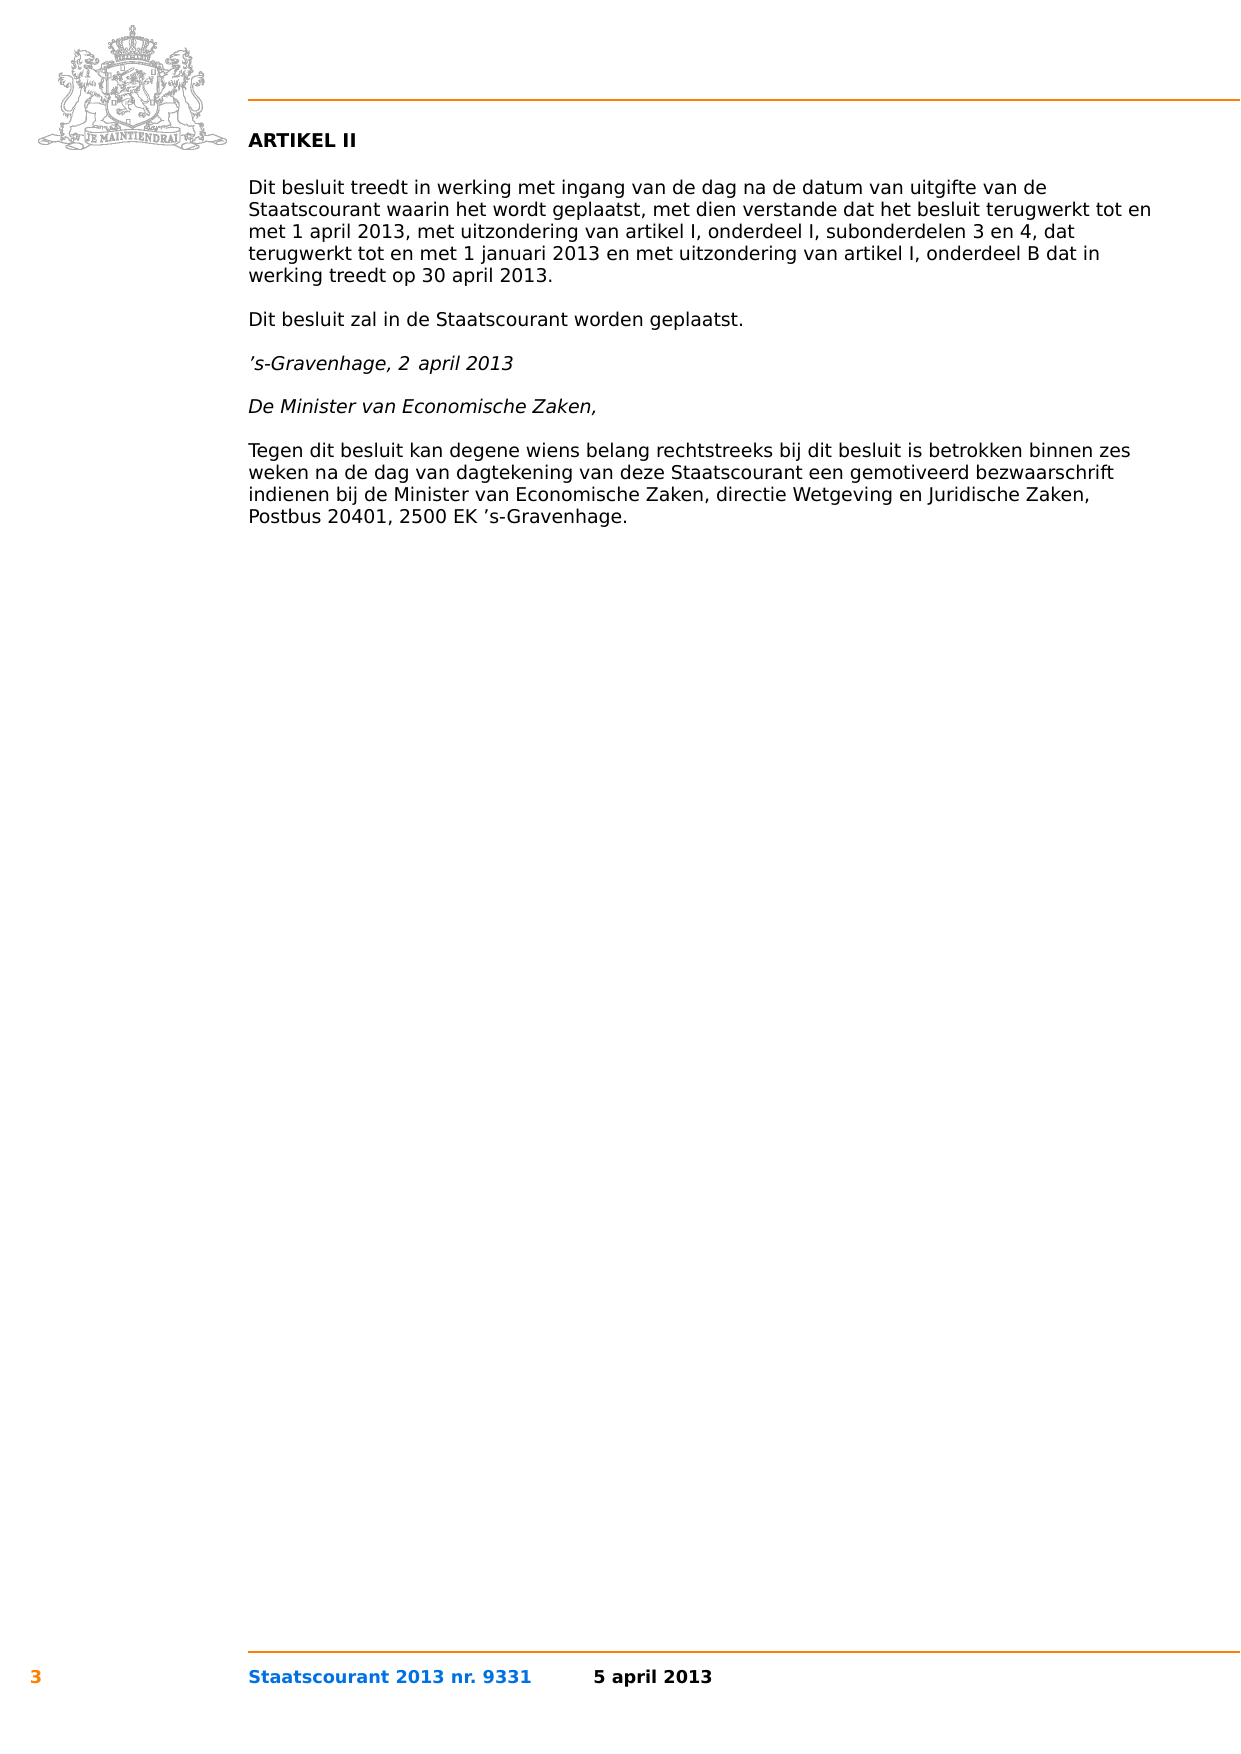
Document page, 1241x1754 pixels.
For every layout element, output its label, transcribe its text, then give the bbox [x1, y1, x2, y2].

text ’s-Gravenhage, 2 april 2013 [248, 352, 1163, 374]
text Tegen dit besluit kan degene wiens belang rechtstreeks bij dit besluit is betrokken binnen zes weken na de dag van dagtekening van deze Staatscourant een gemotiveerd bezwaarschrift indienen bij de Minister van Economische Zaken, directie Wetgeving en Juridische Zaken, Postbus 20401, 2500 EK ’s-Gravenhage. [248, 440, 1163, 528]
text Dit besluit treedt in werking met ingang van de dag na de datum van uitgifte van de Staatscourant waarin het wordt geplaatst, met dien verstande dat het besluit terugwerkt tot en met 1 april 2013, met uitzondering van artikel I, onderdeel I, subonderdelen 3 en 4, dat terugwerkt tot en met 1 januari 2013 en met uitzondering van artikel I, onderdeel B dat in werking treedt op 30 april 2013. [248, 177, 1163, 287]
subtitle ARTIKEL II [248, 130, 1163, 152]
picture [38, 25, 227, 150]
text Dit besluit zal in de Staatscourant worden geplaatst. [248, 309, 1163, 331]
text De Minister van Economische Zaken, [248, 396, 1163, 418]
